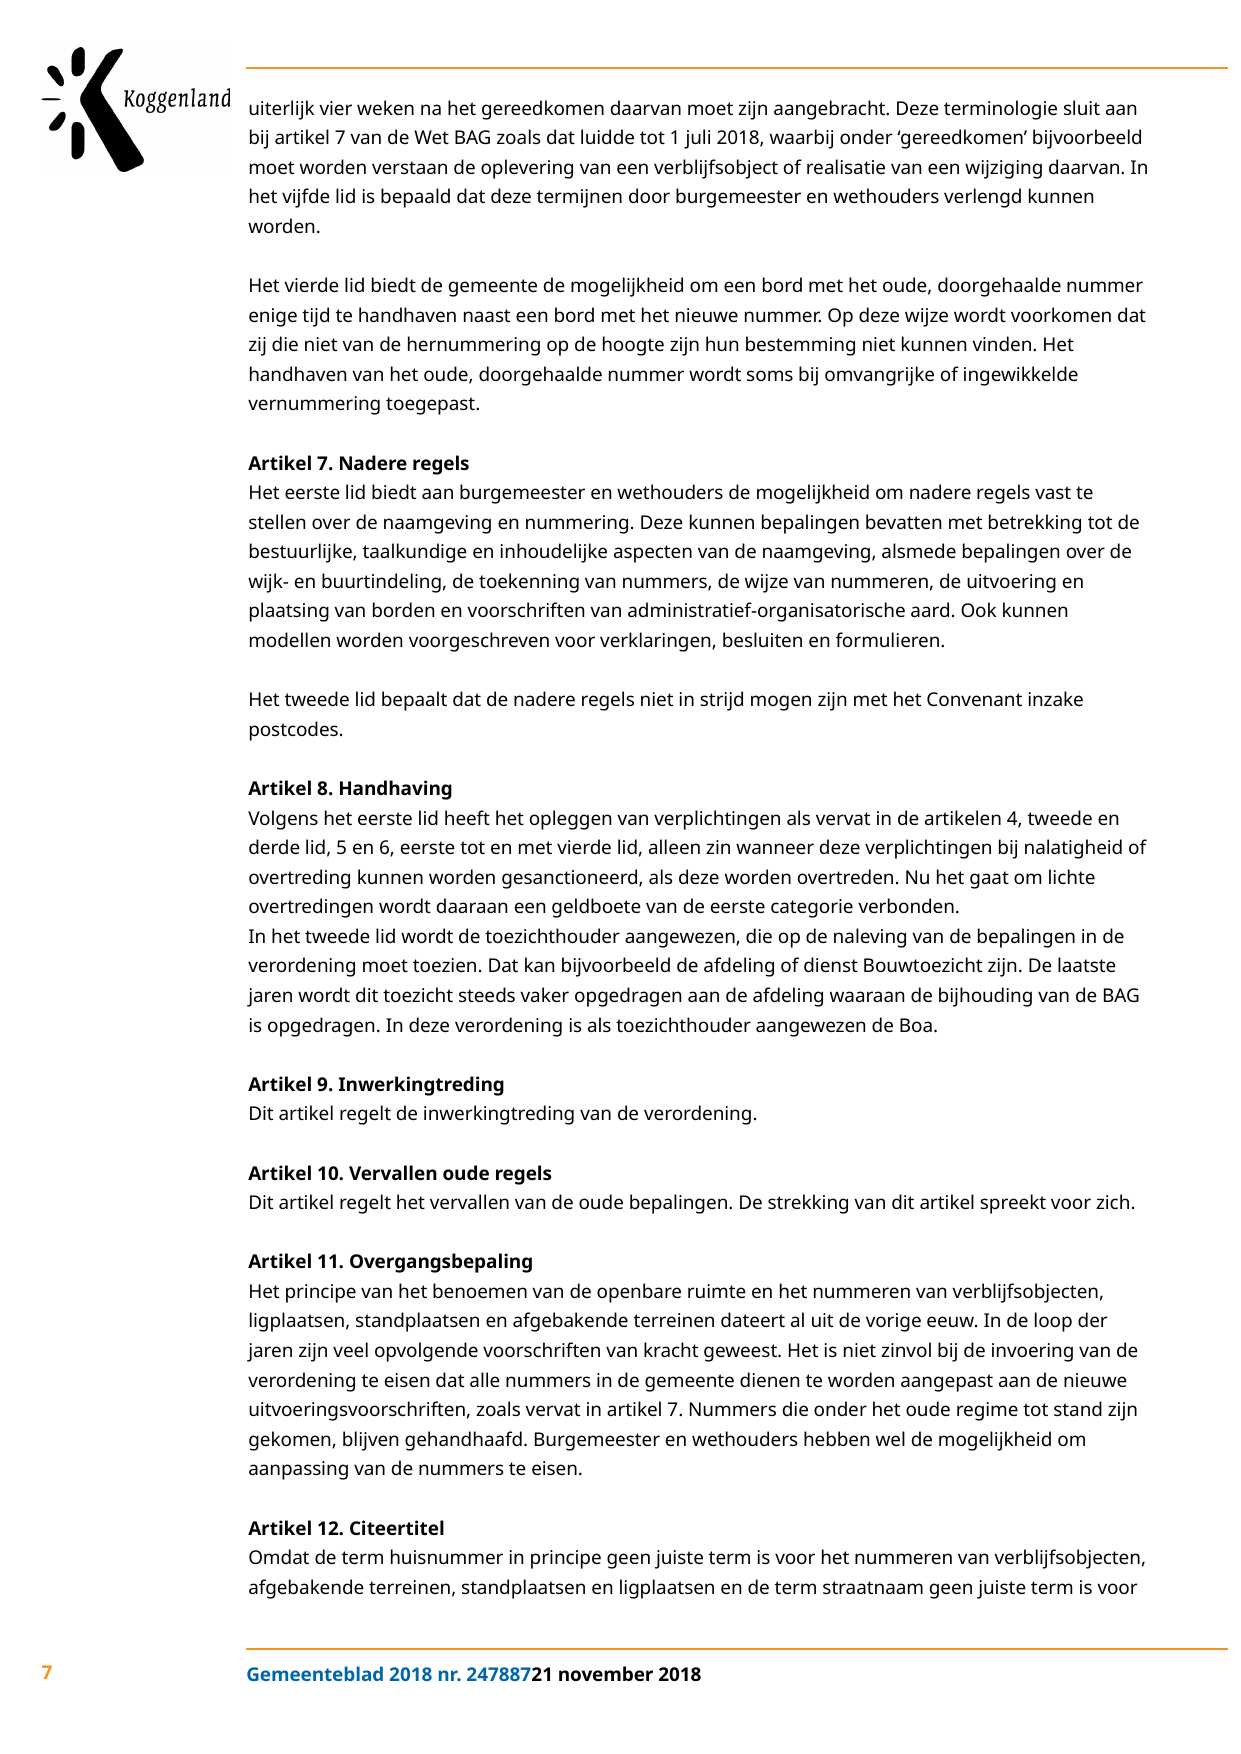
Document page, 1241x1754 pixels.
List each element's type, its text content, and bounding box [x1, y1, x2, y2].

text uiterlijk vier weken na het gereedkomen daarvan moet zijn aangebracht. Deze terminologie sluit aan bij artikel 7 van de Wet BAG zoals dat luidde tot 1 juli 2018, waarbij onder ‘gereedkomen’ bijvoorbeeld moet worden verstaan de oplevering van een verblijfsobject of realisatie van een wijziging daarvan. In het vijfde lid is bepaald dat deze termijnen door burgemeester en wethouders verlengd kunnen worden. [248, 95, 1152, 239]
text Artikel 10. Vervallen oude regels [248, 1160, 1152, 1186]
text Artikel 8. Handhaving [248, 775, 1152, 801]
text Artikel 12. Citeertitel [248, 1515, 1152, 1541]
text Dit artikel regelt de inwerkingtreding van de verordening. [248, 1101, 1152, 1126]
text Artikel 7. Nadere regels [248, 450, 1152, 476]
text In het tweede lid wordt de toezichthouder aangewezen, die op de naleving van de bepalingen in de verordening moet toezien. Dat kan bijvoorbeeld de afdeling of dienst Bouwtoezicht zijn. De laatste jaren wordt dit toezicht steeds vaker opgedragen aan de afdeling waaraan de bijhouding van de BAG is opgedragen. In deze verordening is als toezichthouder aangewezen de Boa. [248, 923, 1152, 1038]
text Het eerste lid biedt aan burgemeester en wethouders de mogelijkheid om nadere regels vast te stellen over de naamgeving en nummering. Deze kunnen bepalingen bevatten met betrekking tot de bestuurlijke, taalkundige en inhoudelijke aspecten van de naamgeving, alsmede bepalingen over de wijk- en buurtindeling, de toekenning van nummers, de wijze van nummeren, de uitvoering en plaatsing van borden en voorschriften van administratief-organisatorische aard. Ook kunnen modellen worden voorgeschreven voor verklaringen, besluiten en formulieren. [248, 479, 1152, 653]
text Het principe van het benoemen van de openbare ruimte en het nummeren van verblijfsobjecten, ligplaatsen, standplaatsen en afgebakende terreinen dateert al uit de vorige eeuw. In de loop der jaren zijn veel opvolgende voorschriften van kracht geweest. Het is niet zinvol bij de invoering van de verordening te eisen dat alle nummers in de gemeente dienen te worden aangepast aan de nieuwe uitvoeringsvoorschriften, zoals vervat in artikel 7. Nummers die onder het oude regime tot stand zijn gekomen, blijven gehandhaafd. Burgemeester en wethouders hebben wel de mogelijkheid om aanpassing van de nummers te eisen. [248, 1278, 1152, 1481]
text Het tweede lid bepaalt dat de nadere regels niet in strijd mogen zijn met het Convenant inzake postcodes. [248, 686, 1152, 742]
text Volgens het eerste lid heeft het opleggen van verplichtingen als vervat in de artikelen 4, tweede en derde lid, 5 en 6, eerste tot en met vierde lid, alleen zin wanneer deze verplichtingen bij nalatigheid of overtreding kunnen worden gesanctioneerd, als deze worden overtreden. Nu het gaat om lichte overtredingen wordt daaraan een geldboete van de eerste categorie verbonden. [248, 805, 1152, 919]
text Artikel 11. Overgangsbepaling [248, 1248, 1152, 1274]
text Dit artikel regelt het vervallen van de oude bepalingen. De strekking van dit artikel spreekt voor zich. [248, 1189, 1152, 1215]
text Artikel 9. Inwerkingtreding [248, 1071, 1152, 1097]
text Omdat de term huisnummer in principe geen juiste term is voor het nummeren van verblijfsobjecten, afgebakende terreinen, standplaatsen en ligplaatsen en de term straatnaam geen juiste term is voor [248, 1544, 1152, 1600]
text Het vierde lid biedt de gemeente de mogelijkheid om een bord met het oude, doorgehaalde nummer enige tijd te handhaven naast een bord met het nieuwe nummer. Op deze wijze wordt voorkomen dat zij die niet van de hernummering op de hoogte zijn hun bestemming niet kunnen vinden. Het handhaven van het oude, doorgehaalde nummer wordt soms bij omvangrijke of ingewikkelde vernummering toegepast. [248, 272, 1152, 416]
picture [41, 47, 231, 172]
